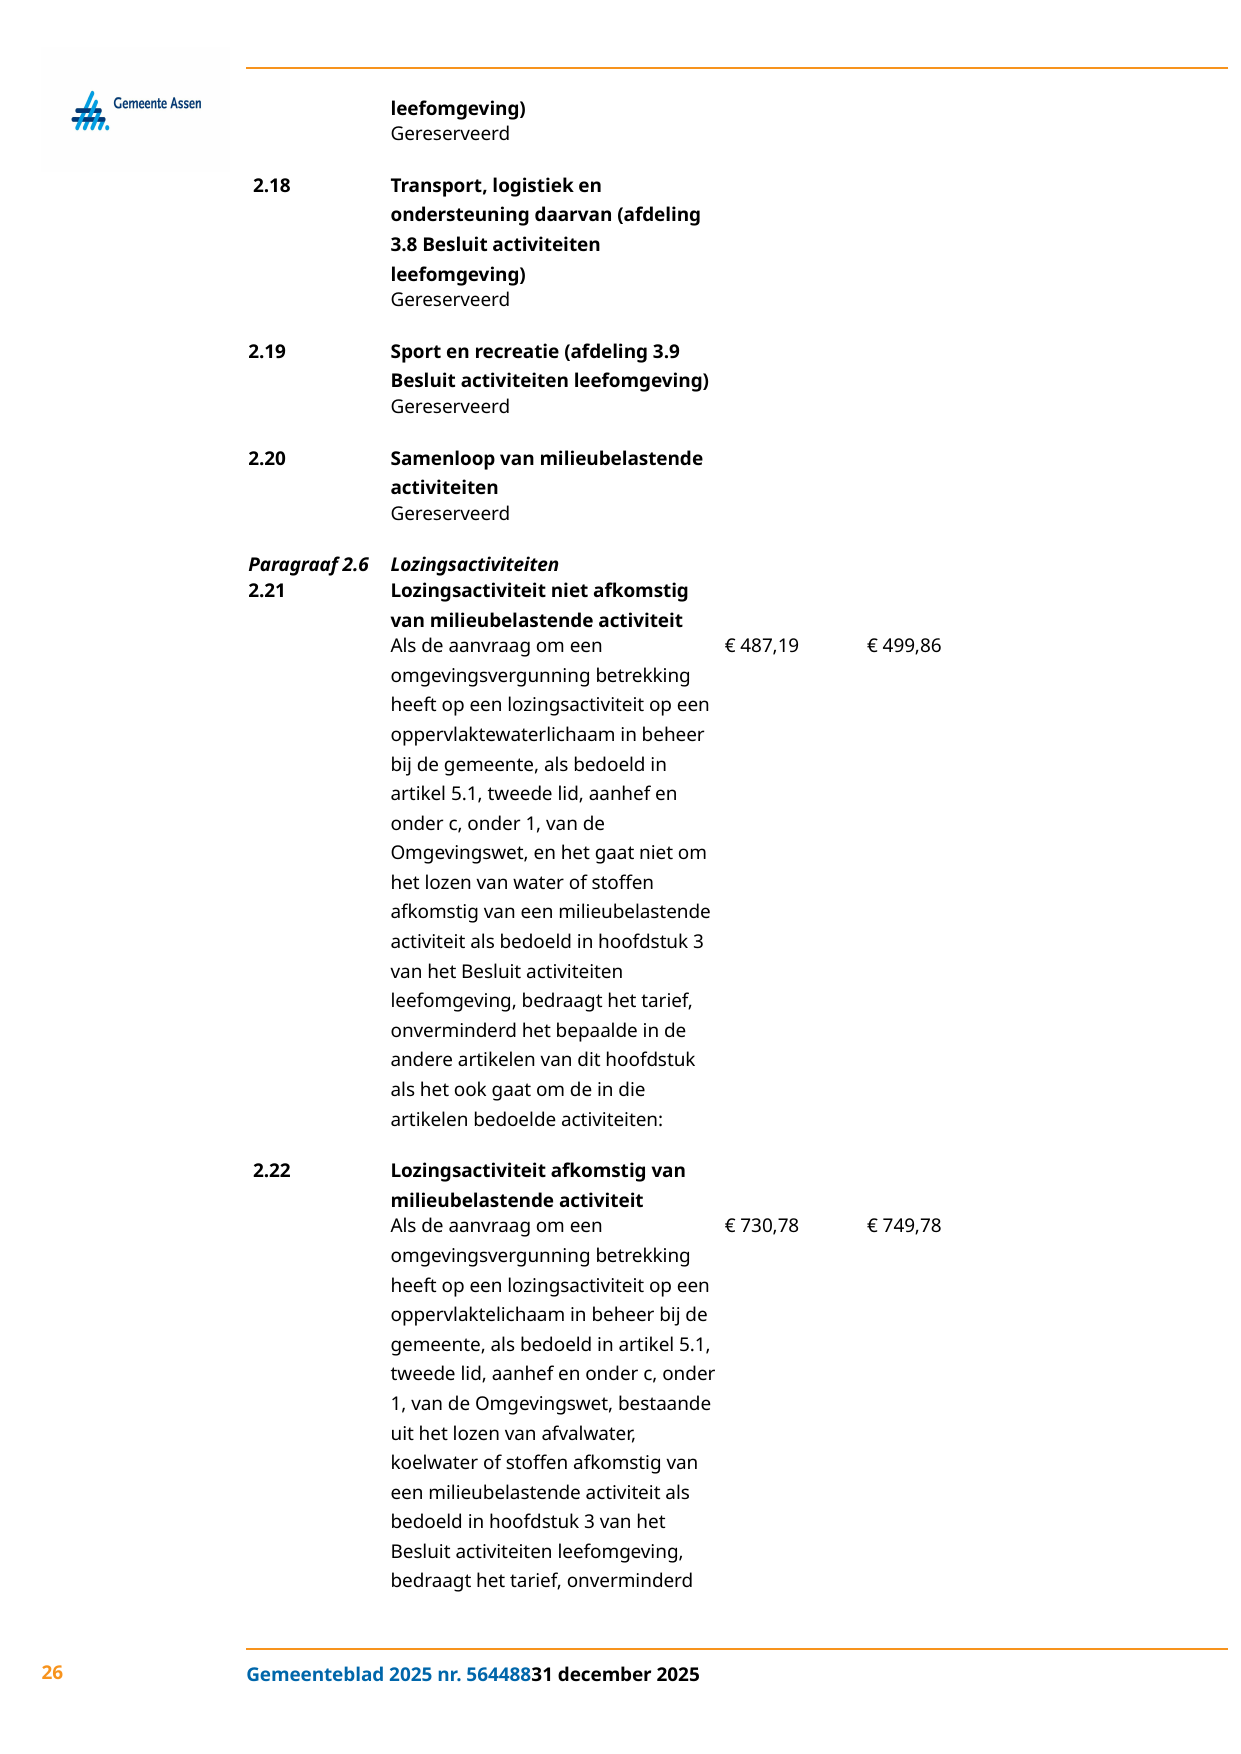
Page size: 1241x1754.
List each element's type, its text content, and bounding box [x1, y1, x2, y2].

table_cell [725, 577, 867, 632]
table_cell [867, 338, 1009, 393]
table_cell [867, 312, 1009, 338]
table_cell Gereserveerd [390, 286, 724, 312]
table_cell [1009, 95, 1152, 121]
table_cell [867, 393, 1009, 419]
table_cell [1009, 338, 1152, 393]
table_cell [248, 312, 390, 338]
table_cell Als de aanvraag om een omgevingsvergunning betrekking heeft op een lozingsactiviteit op een oppervlaktelichaam in beheer bij de gemeente, als bedoeld in artikel 5.1, tweede lid, aanhef en onder c, onder 1, van de Omgevingswet, bestaande uit het lozen van afvalwater, koelwater of stoffen afkomstig van een milieubelastende activiteit als bedoeld in hoofdstuk 3 van het Besluit activiteiten leefomgeving, bedraagt het tarief, onverminderd [390, 1213, 724, 1593]
table_cell [1009, 121, 1152, 146]
table_cell Lozingsactiviteiten [390, 551, 724, 577]
table_cell [1009, 172, 1152, 286]
table_cell [725, 95, 867, 121]
table_cell [725, 146, 867, 172]
table_cell [867, 500, 1009, 526]
table_cell Samenloop van milieubelastende activiteiten [390, 445, 724, 500]
table_cell [1009, 526, 1152, 551]
table_cell [1009, 577, 1152, 632]
table_cell 2.19 [248, 338, 390, 393]
table_cell [725, 419, 867, 445]
table_cell € 749,78 [867, 1213, 1009, 1593]
table_cell [867, 1132, 1009, 1157]
table_cell [725, 1157, 867, 1213]
table_cell [248, 1132, 390, 1157]
table_cell [1009, 500, 1152, 526]
table_cell [867, 121, 1009, 146]
table_cell [1009, 633, 1152, 1132]
table_cell [867, 577, 1009, 632]
table_cell [1009, 393, 1152, 419]
table_cell [390, 1132, 724, 1157]
table_cell [1009, 146, 1152, 172]
table_cell [867, 1157, 1009, 1213]
table_cell [1009, 1132, 1152, 1157]
table_cell [248, 526, 390, 551]
table_cell [1009, 1157, 1152, 1213]
table_cell [248, 633, 390, 1132]
table_cell [867, 172, 1009, 286]
table_cell Lozingsactiviteit niet afkomstig van milieubelastende activiteit [390, 577, 724, 632]
table_cell [725, 121, 867, 146]
table_cell € 730,78 [725, 1213, 867, 1593]
table_cell [1009, 551, 1152, 577]
table_cell [867, 286, 1009, 312]
table_cell [1009, 286, 1152, 312]
table_cell [725, 526, 867, 551]
table_cell Transport, logistiek en ondersteuning daarvan (afdeling 3.8 Besluit activiteiten leefomgeving) [390, 172, 724, 286]
table_cell [725, 312, 867, 338]
table_cell [867, 526, 1009, 551]
table_cell 2.21 [248, 577, 390, 632]
table_cell [867, 445, 1009, 500]
table_cell [1009, 312, 1152, 338]
table_cell [1009, 445, 1152, 500]
table_cell [725, 338, 867, 393]
table_cell Gereserveerd [390, 393, 724, 419]
table_cell [248, 146, 390, 172]
table_cell [390, 419, 724, 445]
table_cell [725, 500, 867, 526]
table_cell [390, 146, 724, 172]
table_cell [725, 445, 867, 500]
table_cell [725, 1132, 867, 1157]
table_cell [248, 1213, 390, 1593]
table_cell [248, 121, 390, 146]
table_cell € 487,19 [725, 633, 867, 1132]
table_cell 2.20 [248, 445, 390, 500]
table_cell Sport en recreatie (afdeling 3.9 Besluit activiteiten leefomgeving) [390, 338, 724, 393]
table_cell [248, 419, 390, 445]
table_cell [390, 526, 724, 551]
table_cell 2.22 [248, 1157, 390, 1213]
picture [41, 47, 231, 172]
table_cell [390, 312, 724, 338]
table_cell [248, 95, 390, 121]
table_cell Gereserveerd [390, 500, 724, 526]
table_cell Lozingsactiviteit afkomstig van milieubelastende activiteit [390, 1157, 724, 1213]
table_cell [867, 419, 1009, 445]
table_cell [248, 500, 390, 526]
table_cell [725, 286, 867, 312]
table_cell [248, 286, 390, 312]
table_cell leefomgeving) [390, 95, 724, 121]
table_cell 2.18 [248, 172, 390, 286]
table_cell [725, 551, 867, 577]
table_cell [867, 146, 1009, 172]
table_cell Gereserveerd [390, 121, 724, 146]
table_cell [1009, 1213, 1152, 1593]
table_cell [1009, 419, 1152, 445]
table_cell Paragraaf 2.6 [248, 551, 390, 577]
table_cell [725, 172, 867, 286]
table_cell € 499,86 [867, 633, 1009, 1132]
table_cell [867, 95, 1009, 121]
table_cell Als de aanvraag om een omgevingsvergunning betrekking heeft op een lozingsactiviteit op een oppervlaktewaterlichaam in beheer bij de gemeente, als bedoeld in artikel 5.1, tweede lid, aanhef en onder c, onder 1, van de Omgevingswet, en het gaat niet om het lozen van water of stoffen afkomstig van een milieubelastende activiteit als bedoeld in hoofdstuk 3 van het Besluit activiteiten leefomgeving, bedraagt het tarief, onverminderd het bepaalde in de andere artikelen van dit hoofdstuk als het ook gaat om de in die artikelen bedoelde activiteiten: [390, 633, 724, 1132]
table_cell [725, 393, 867, 419]
table_cell [248, 393, 390, 419]
table_cell [867, 551, 1009, 577]
